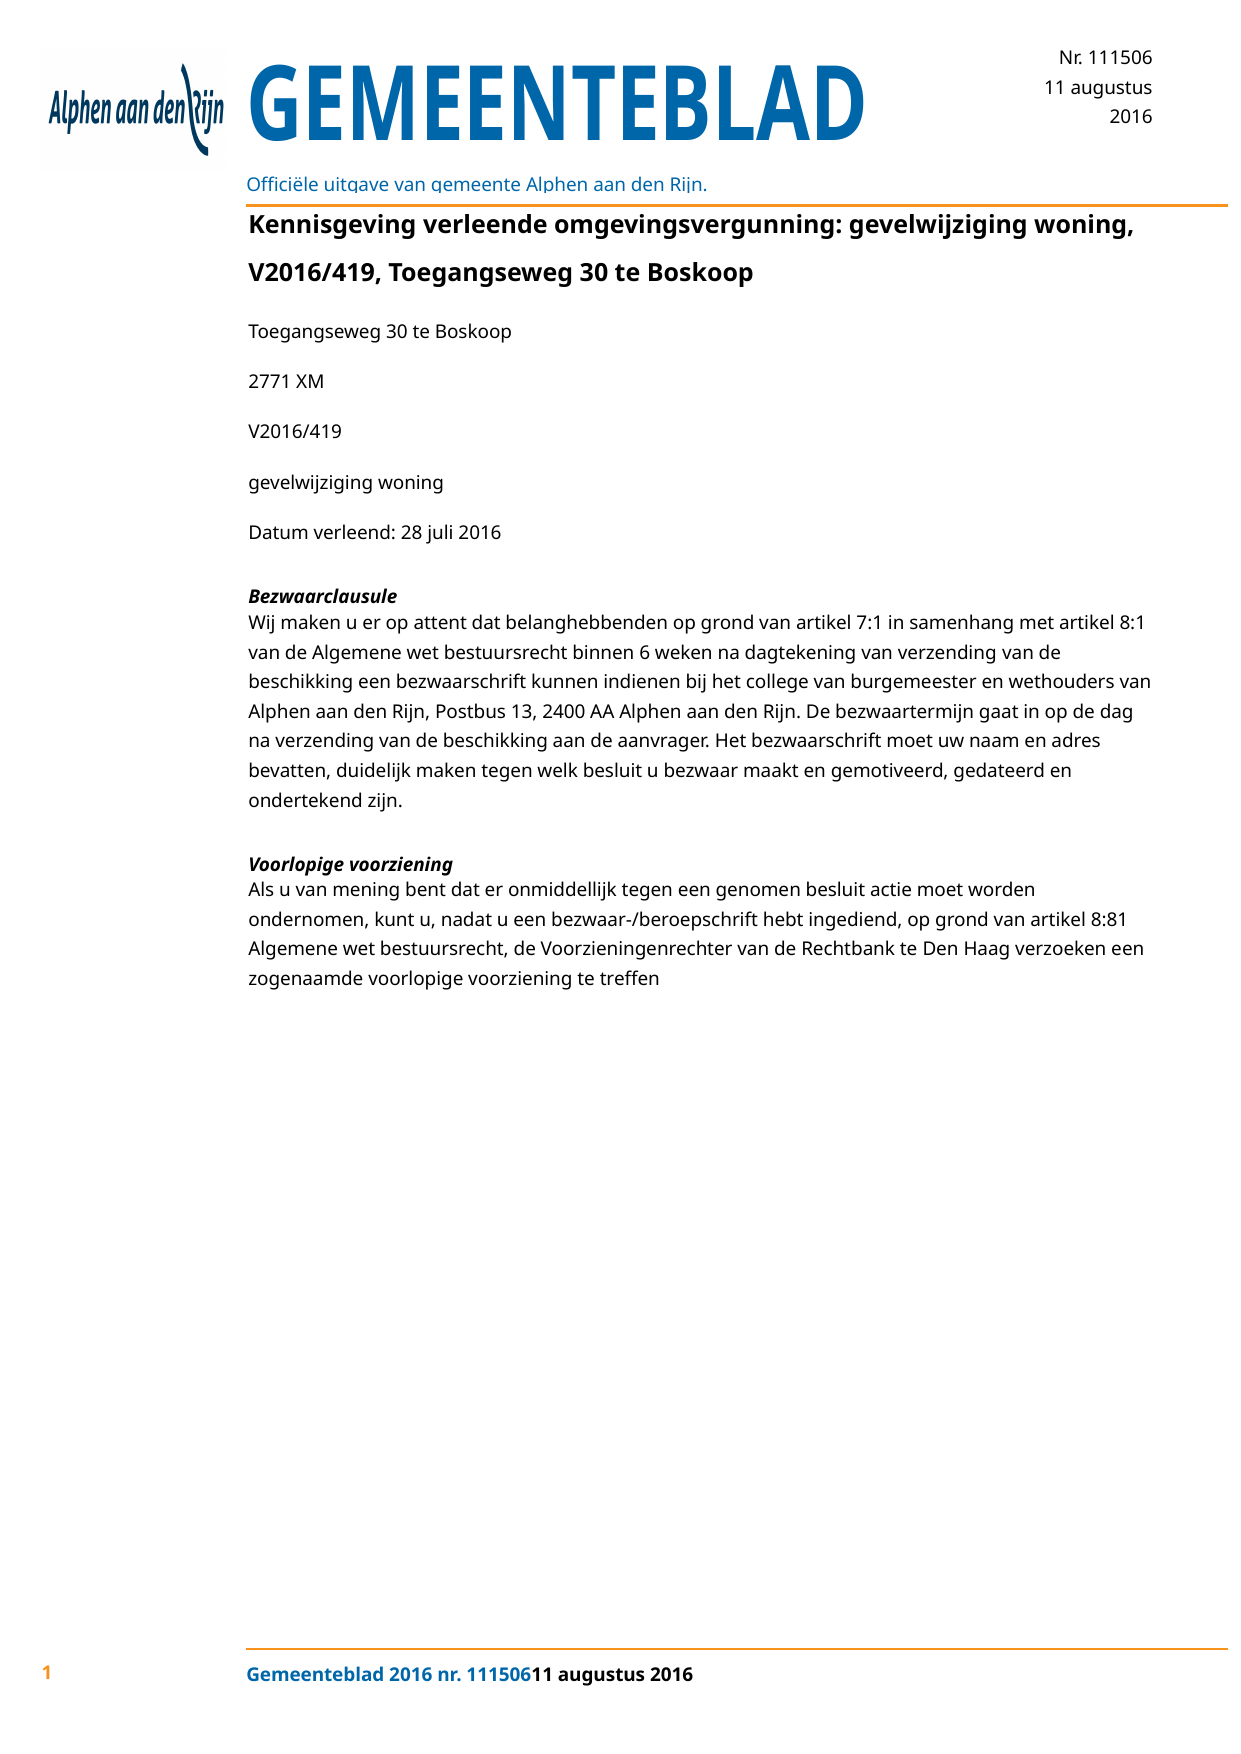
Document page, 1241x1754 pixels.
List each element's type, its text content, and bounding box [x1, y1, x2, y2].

text Wij maken u er op attent dat belanghebbenden op grond van artikel 7:1 in samenhang met artikel 8:1 van de Algemene wet bestuursrecht binnen 6 weken na dagtekening van verzending van de beschikking een bezwaarschrift kunnen indienen bij het college van burgemeester en wethouders van Alphen aan den Rijn, Postbus 13, 2400 AA Alphen aan den Rijn. De bezwaartermijn gaat in op de dag na verzending van de beschikking aan de aanvrager. Het bezwaarschrift moet uw naam en adres bevatten, duidelijk maken tegen welk besluit u bezwaar maakt en gemotiveerd, gedateerd en ondertekend zijn. [248, 609, 1152, 812]
text gevelwijziging woning [248, 469, 1152, 495]
text Datum verleend: 28 juli 2016 [248, 519, 1152, 545]
picture [41, 47, 231, 172]
text Als u van mening bent dat er onmiddellijk tegen een genomen besluit actie moet worden ondernomen, kunt u, nadat u een bezwaar-/beroepschrift hebt ingediend, op grond van artikel 8:81 Algemene wet bestuursrecht, de Voorzieningenrechter van de Rechtbank te Den Haag verzoeken een zogenaamde voorlopige voorziening te treffen [248, 876, 1152, 991]
text Toegangseweg 30 te Boskoop [248, 318, 1152, 344]
text 2771 XM [248, 368, 1152, 394]
text V2016/419 [248, 419, 1152, 444]
text Bezwaarclausule [248, 583, 1152, 609]
text Kennisgeving verleende omgevingsvergunning: gevelwijziging woning, V2016/419, Toegangseweg 30 te Boskoop [248, 207, 1152, 288]
text Voorlopige voorziening [248, 851, 1152, 876]
